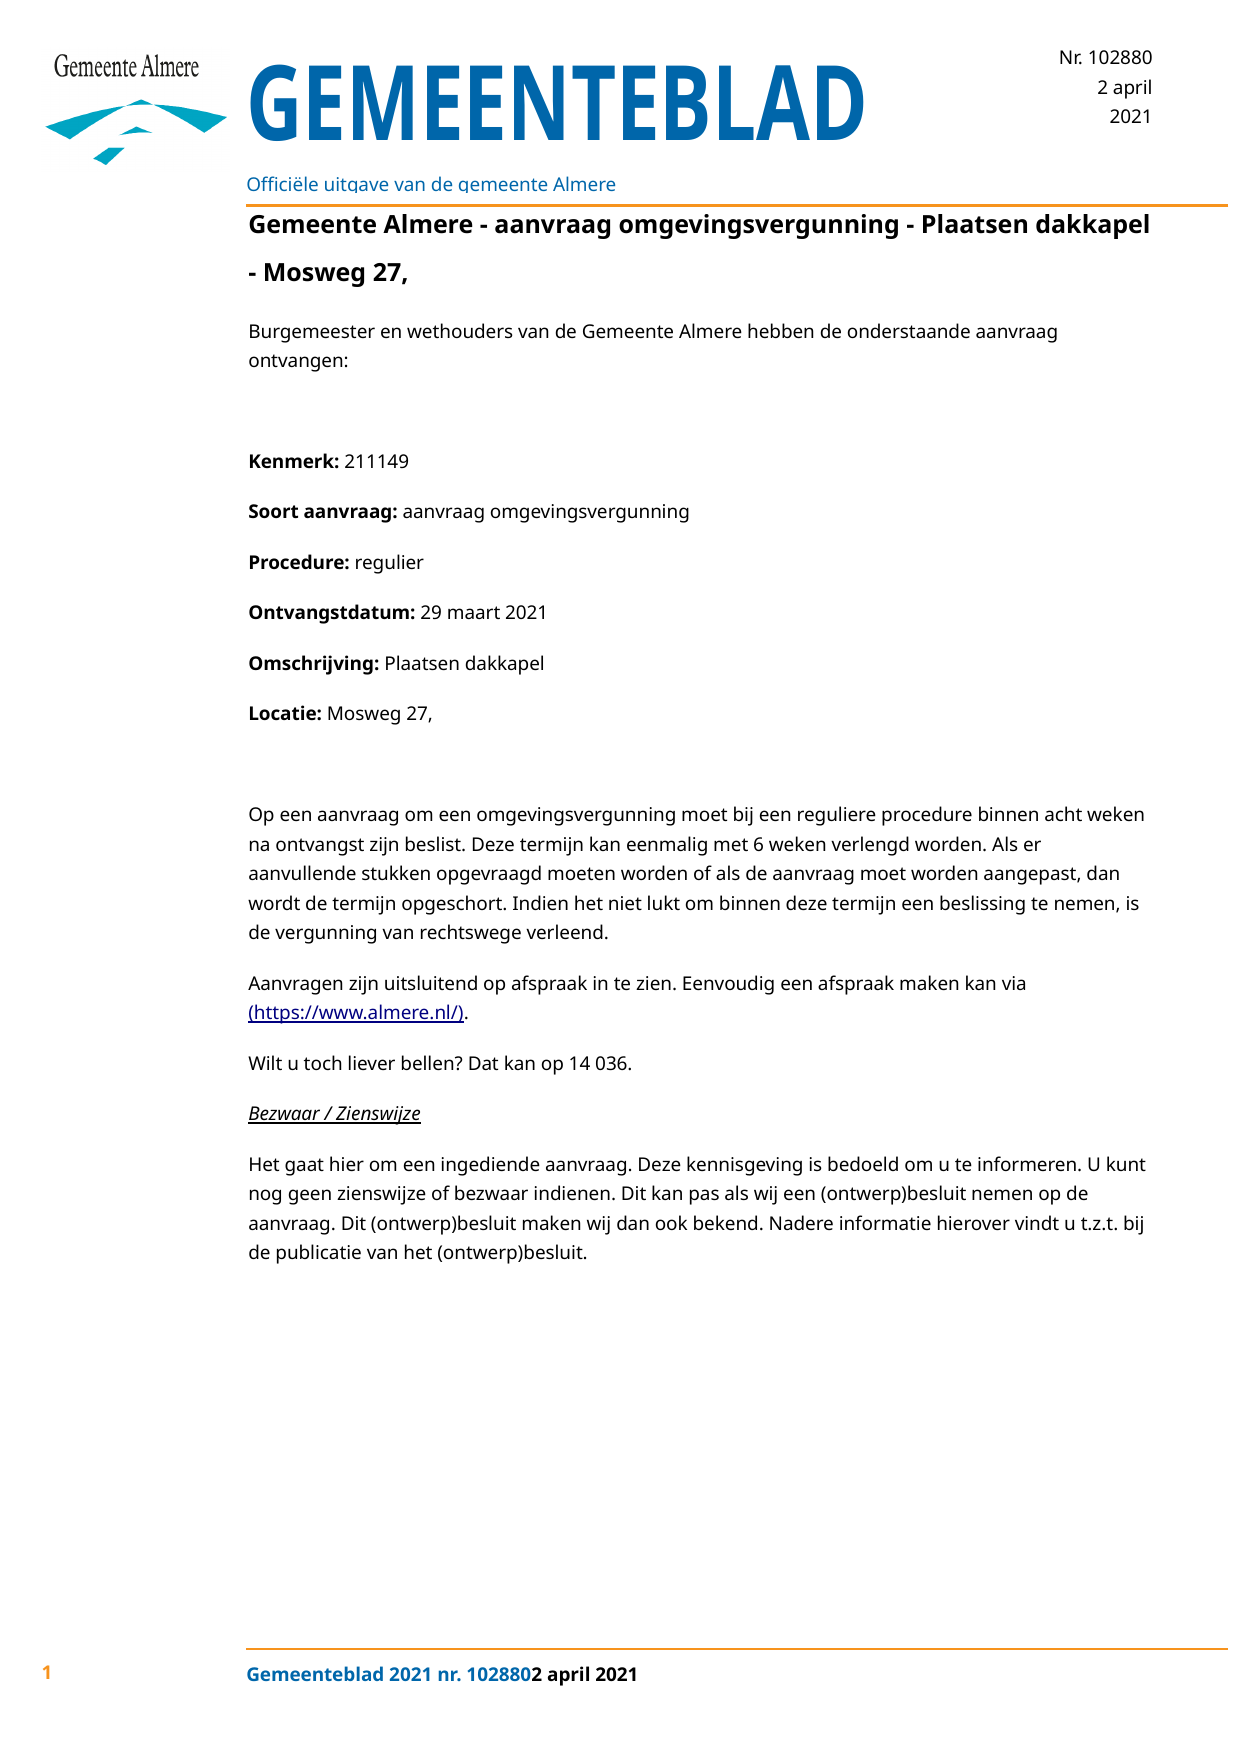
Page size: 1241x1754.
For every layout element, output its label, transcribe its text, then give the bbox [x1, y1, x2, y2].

text Locatie: Mosweg 27, [248, 700, 1152, 726]
text Wilt u toch liever bellen? Dat kan op 14 036. [248, 1050, 1152, 1076]
text Aanvragen zijn uitsluitend op afspraak in te zien. Eenvoudig een afspraak maken kan via (https://www.almere.nl/). [248, 970, 1152, 1025]
picture [41, 47, 231, 172]
text Ontvangstdatum: 29 maart 2021 [248, 599, 1152, 625]
text Kenmerk: 211149 [248, 448, 1152, 474]
text Soort aanvraag: aanvraag omgevingsvergunning [248, 499, 1152, 524]
text Procedure: regulier [248, 549, 1152, 575]
text Omschrijving: Plaatsen dakkapel [248, 650, 1152, 676]
text Op een aanvraag om een omgevingsvergunning moet bij een reguliere procedure binnen acht weken na ontvangst zijn beslist. Deze termijn kan eenmalig met 6 weken verlengd worden. Als er aanvullende stukken opgevraagd moeten worden of als de aanvraag moet worden aangepast, dan wordt de termijn opgeschort. Indien het niet lukt om binnen deze termijn een beslissing te nemen, is de vergunning van rechtswege verleend. [248, 801, 1152, 945]
text Bezwaar / Zienswijze [248, 1100, 1152, 1126]
text Gemeente Almere - aanvraag omgevingsvergunning - Plaatsen dakkapel - Mosweg 27, [248, 207, 1152, 288]
text Burgemeester en wethouders van de Gemeente Almere hebben de onderstaande aanvraag ontvangen: [248, 318, 1152, 373]
text Het gaat hier om een ingediende aanvraag. Deze kennisgeving is bedoeld om u te informeren. U kunt nog geen zienswijze of bezwaar indienen. Dit kan pas als wij een (ontwerp)besluit nemen op de aanvraag. Dit (ontwerp)besluit maken wij dan ook bekend. Nadere informatie hierover vindt u t.z.t. bij de publicatie van het (ontwerp)besluit. [248, 1151, 1152, 1265]
